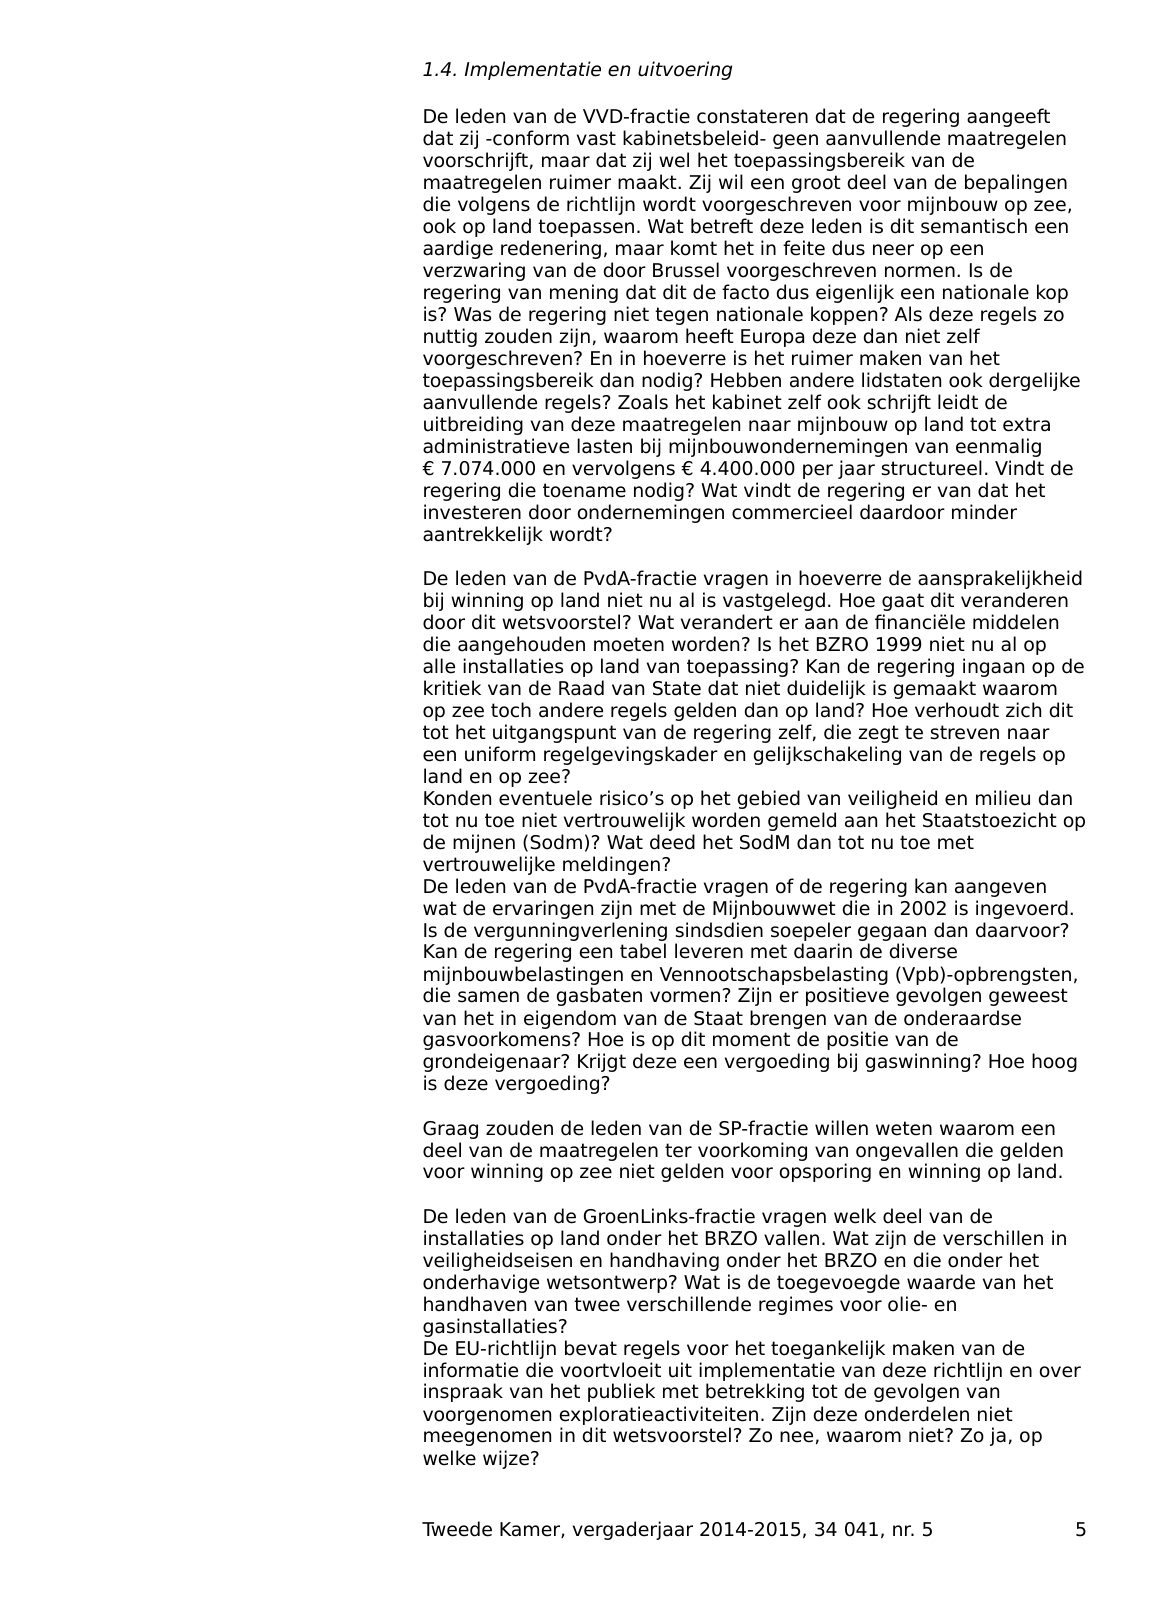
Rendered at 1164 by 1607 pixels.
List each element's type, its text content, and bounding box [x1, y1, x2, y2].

text Konden eventuele risico’s op het gebied van veiligheid en milieu dan tot nu toe niet vertrouwelijk worden gemeld aan het Staatstoezicht op de mijnen (Sodm)? Wat deed het SodM dan tot nu toe met vertrouwelijke meldingen? [422, 788, 1087, 876]
text Graag zouden de leden van de SP-fractie willen weten waarom een deel van de maatregelen ter voorkoming van ongevallen die gelden voor winning op zee niet gelden voor opsporing en winning op land. [422, 1117, 1087, 1183]
text De EU-richtlijn bevat regels voor het toegankelijk maken van de informatie die voortvloeit uit implementatie van deze richtlijn en over inspraak van het publiek met betrekking tot de gevolgen van voorgenomen exploratieactiviteiten. Zijn deze onderdelen niet meegenomen in dit wetsvoorstel? Zo nee, waarom niet? Zo ja, op welke wijze? [422, 1337, 1087, 1469]
text De leden van de GroenLinks-fractie vragen welk deel van de installaties op land onder het BRZO vallen. Wat zijn de verschillen in veiligheidseisen en handhaving onder het BRZO en die onder het onderhavige wetsontwerp? Wat is de toegevoegde waarde van het handhaven van twee verschillende regimes voor olie- en gasinstallaties? [422, 1206, 1087, 1337]
text De leden van de VVD-fractie constateren dat de regering aangeeft dat zij -conform vast kabinetsbeleid- geen aanvullende maatregelen voorschrijft, maar dat zij wel het toepassingsbereik van de maatregelen ruimer maakt. Zij wil een groot deel van de bepalingen die volgens de richtlijn wordt voorgeschreven voor mijnbouw op zee, ook op land toepassen. Wat betreft deze leden is dit semantisch een aardige redenering, maar komt het in feite dus neer op een verzwaring van de door Brussel voorgeschreven normen. Is de regering van mening dat dit de facto dus eigenlijk een nationale kop is? Was de regering niet tegen nationale koppen? Als deze regels zo nuttig zouden zijn, waarom heeft Europa deze dan niet zelf voorgeschreven? En in hoeverre is het ruimer maken van het toepassingsbereik dan nodig? Hebben andere lidstaten ook dergelijke aanvullende regels? Zoals het kabinet zelf ook schrijft leidt de uitbreiding van deze maatregelen naar mijnbouw op land tot extra administratieve lasten bij mijnbouwondernemingen van eenmalig € 7.074.000 en vervolgens € 4.400.000 per jaar structureel. Vindt de regering die toename nodig? Wat vindt de regering er van dat het investeren door ondernemingen commercieel daardoor minder aantrekkelijk wordt? [422, 106, 1087, 546]
text De leden van de PvdA-fractie vragen in hoeverre de aansprakelijkheid bij winning op land niet nu al is vastgelegd. Hoe gaat dit veranderen door dit wetsvoorstel? Wat verandert er aan de financiële middelen die aangehouden moeten worden? Is het BZRO 1999 niet nu al op alle installaties op land van toepassing? Kan de regering ingaan op de kritiek van de Raad van State dat niet duidelijk is gemaakt waarom op zee toch andere regels gelden dan op land? Hoe verhoudt zich dit tot het uitgangspunt van de regering zelf, die zegt te streven naar een uniform regelgevingskader en gelijkschakeling van de regels op land en op zee? [422, 568, 1087, 788]
text De leden van de PvdA-fractie vragen of de regering kan aangeven wat de ervaringen zijn met de Mijnbouwwet die in 2002 is ingevoerd. Is de vergunningverlening sindsdien soepeler gegaan dan daarvoor? Kan de regering een tabel leveren met daarin de diverse mijnbouwbelastingen en Vennootschapsbelasting (Vpb)-opbrengsten, die samen de gasbaten vormen? Zijn er positieve gevolgen geweest van het in eigendom van de Staat brengen van de onderaardse gasvoorkomens? Hoe is op dit moment de positie van de grondeigenaar? Krijgt deze een vergoeding bij gaswinning? Hoe hoog is deze vergoeding? [422, 876, 1087, 1095]
subtitle 1.4. Implementatie en uitvoering [422, 59, 1087, 81]
